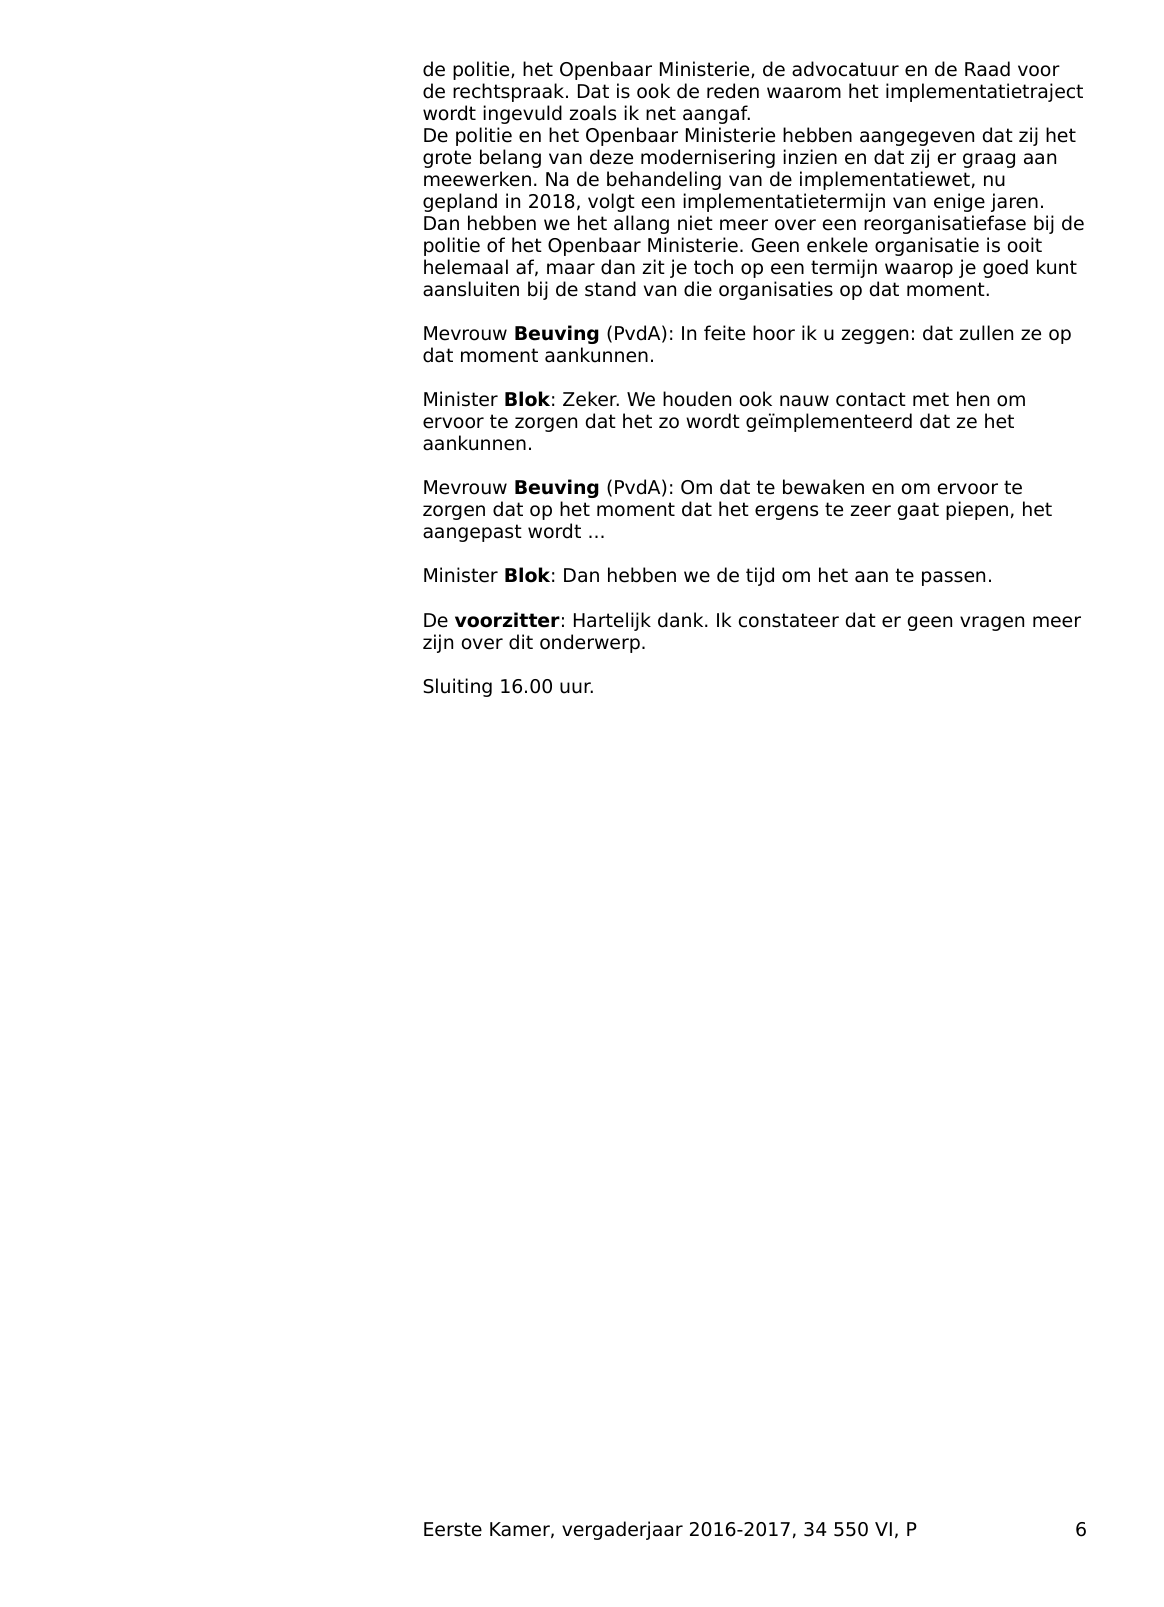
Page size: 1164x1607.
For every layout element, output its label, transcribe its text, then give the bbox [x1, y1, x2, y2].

text Mevrouw Beuving (PvdA): Om dat te bewaken en om ervoor te zorgen dat op het moment dat het ergens te zeer gaat piepen, het aangepast wordt ... [422, 477, 1087, 543]
text Mevrouw Beuving (PvdA): In feite hoor ik u zeggen: dat zullen ze op dat moment aankunnen. [422, 323, 1087, 367]
text De voorzitter: Hartelijk dank. Ik constateer dat er geen vragen meer zijn over dit onderwerp. [422, 609, 1087, 653]
text Sluiting 16.00 uur. [422, 676, 1087, 698]
text Minister Blok: Dan hebben we de tijd om het aan te passen. [422, 565, 1087, 587]
text de politie, het Openbaar Ministerie, de advocatuur en de Raad voor de rechtspraak. Dat is ook de reden waarom het implementatietraject wordt ingevuld zoals ik net aangaf. [422, 59, 1087, 125]
text Minister Blok: Zeker. We houden ook nauw contact met hen om ervoor te zorgen dat het zo wordt geïmplementeerd dat ze het aankunnen. [422, 389, 1087, 455]
text De politie en het Openbaar Ministerie hebben aangegeven dat zij het grote belang van deze modernisering inzien en dat zij er graag aan meewerken. Na de behandeling van de implementatiewet, nu gepland in 2018, volgt een implementatietermijn van enige jaren. Dan hebben we het allang niet meer over een reorganisatiefase bij de politie of het Openbaar Ministerie. Geen enkele organisatie is ooit helemaal af, maar dan zit je toch op een termijn waarop je goed kunt aansluiten bij de stand van die organisaties op dat moment. [422, 125, 1087, 301]
